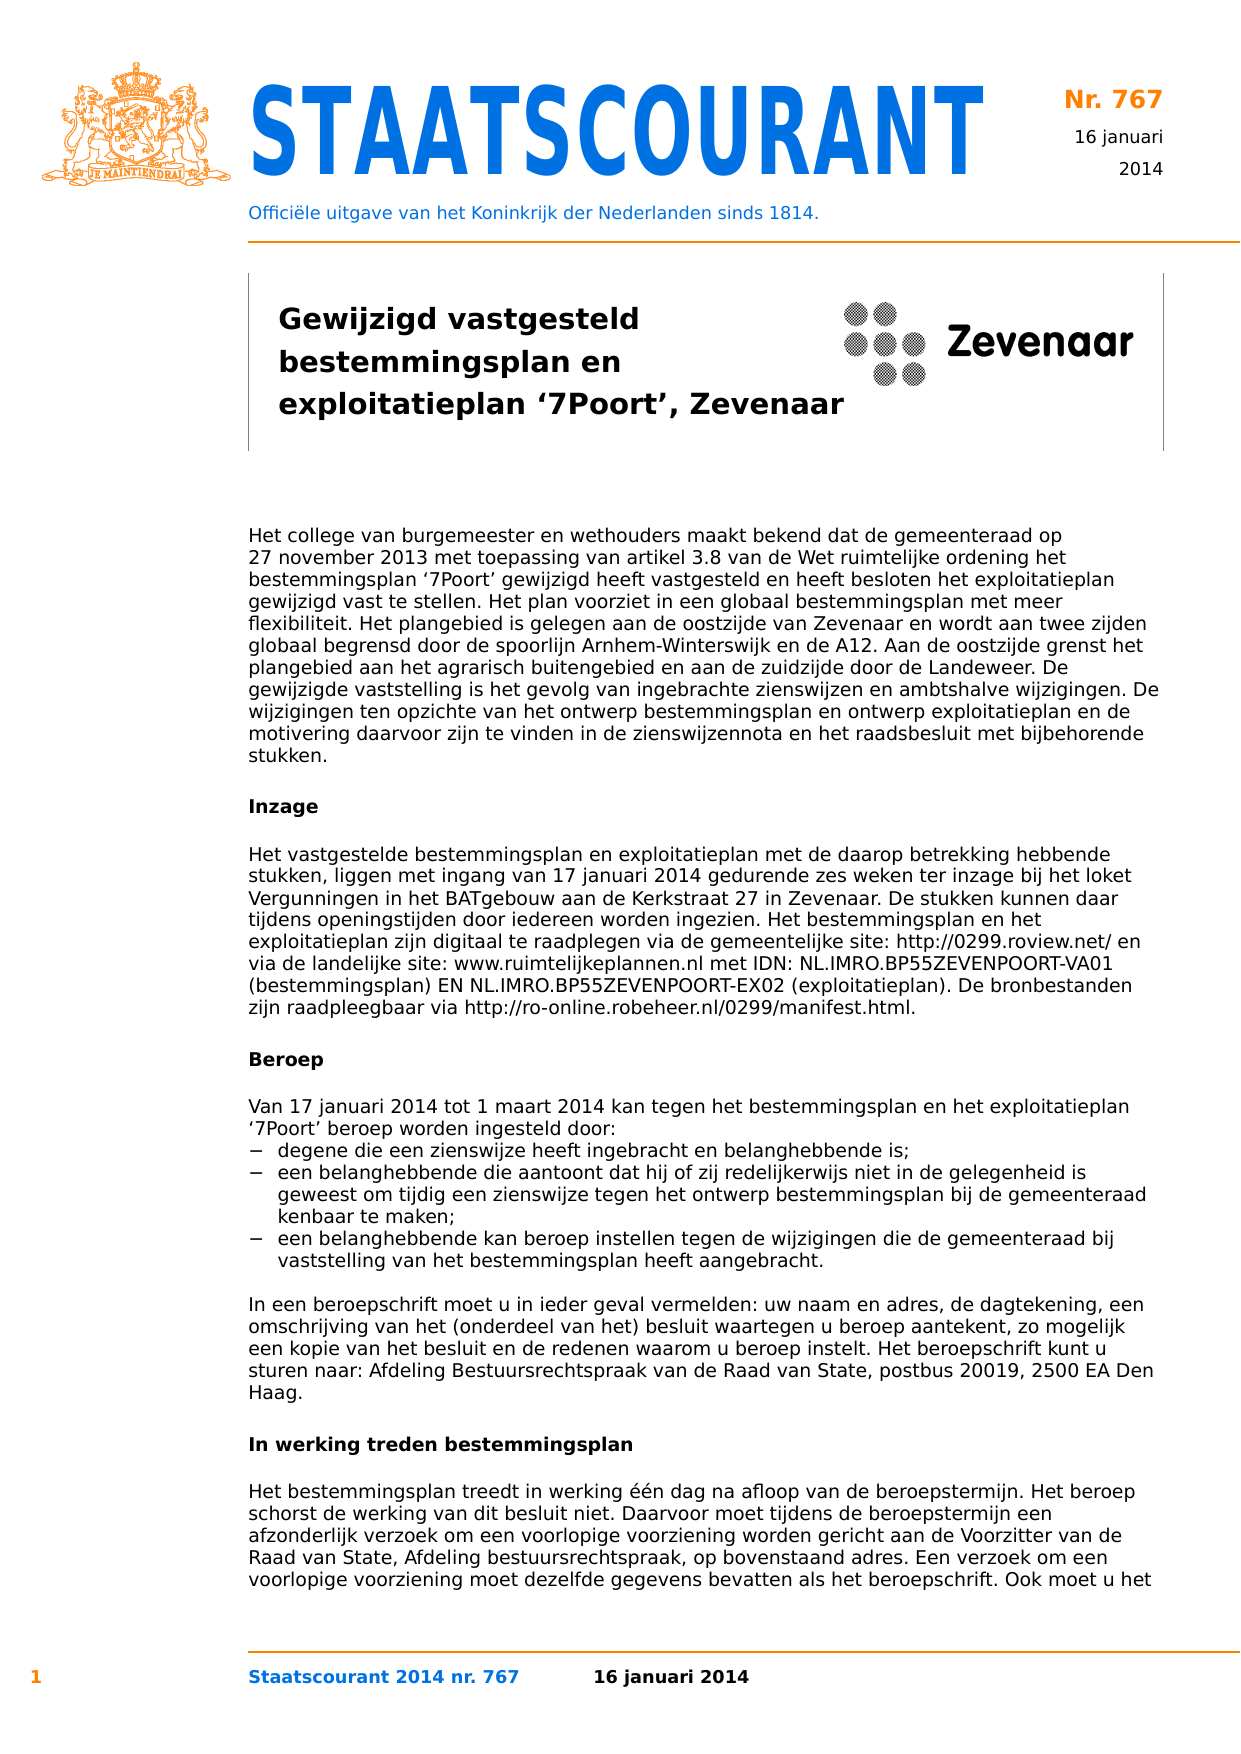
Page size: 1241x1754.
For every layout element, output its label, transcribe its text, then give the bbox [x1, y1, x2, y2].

table_header STAATSCOURANT [248, 62, 998, 203]
table_cell 2014 [998, 153, 1240, 203]
subtitle Beroep [248, 1049, 1163, 1071]
table_cell Officiële uitgave van het Koninkrijk der Nederlanden sinds 1814. [248, 203, 1240, 241]
text Het vastgestelde bestemmingsplan en exploitatieplan met de daarop betrekking hebbende stukken, liggen met ingang van 17 januari 2014 gedurende zes weken ter inzage bij het loket Vergunningen in het BATgebouw aan de Kerkstraat 27 in Zevenaar. De stukken kunnen daar tijdens openingstijden door iedereen worden ingezien. Het bestemmingsplan en het exploitatieplan zijn digitaal te raadplegen via de gemeentelijke site: http://0299.roview.net/ en via de landelijke site: www.ruimtelijkeplannen.nl met IDN: NL.IMRO.BP55ZEVENPOORT-VA01 (bestemmingsplan) EN NL.IMRO.BP55ZEVENPOORT-EX02 (exploitatieplan). De bronbestanden zijn raadpleegbaar via http://ro-online.robeheer.nl/0299/manifest.html. [248, 843, 1163, 1019]
text Het college van burgemeester en wethouders maakt bekend dat de gemeenteraad op 27 november 2013 met toepassing van artikel 3.8 van de Wet ruimtelijke ordening het bestemmingsplan ‘7Poort’ gewijzigd heeft vastgesteld en heeft besloten het exploitatieplan gewijzigd vast te stellen. Het plan voorziet in een globaal bestemmingsplan met meer flexibiliteit. Het plangebied is gelegen aan de oostzijde van Zevenaar en wordt aan twee zijden globaal begrensd door de spoorlijn Arnhem-Winterswijk en de A12. Aan de oostzijde grenst het plangebied aan het agrarisch buitengebied en aan de zuidzijde door de Landeweer. De gewijzigde vaststelling is het gevolg van ingebrachte zienswijzen en ambtshalve wijzigingen. De wijzigingen ten opzichte van het ontwerp bestemmingsplan en ontwerp exploitatieplan en de motivering daarvoor zijn te vinden in de zienswijzennota en het raadsbesluit met bijbehorende stukken. [248, 525, 1163, 766]
text − een belanghebbende kan beroep instellen tegen de wijzigingen die de gemeenteraad bij vaststelling van het bestemmingsplan heeft aangebracht. [248, 1228, 1163, 1272]
text Het bestemmingsplan treedt in werking één dag na afloop van de beroepstermijn. Het beroep schorst de werking van dit besluit niet. Daarvoor moet tijdens de beroepstermijn een afzonderlijk verzoek om een voorlopige voorziening worden gericht aan de Voorzitter van de Raad van State, Afdeling bestuursrechtspraak, op bovenstaand adres. Een verzoek om een voorlopige voorziening moet dezelfde gegevens bevatten als het beroepschrift. Ook moet u het [248, 1481, 1163, 1591]
text In een beroepschrift moet u in ieder geval vermelden: uw naam en adres, de dagtekening, een omschrijving van het (onderdeel van het) besluit waartegen u beroep aantekent, zo mogelijk een kopie van het besluit en de redenen waarom u beroep instelt. Het beroepschrift kunt u sturen naar: Afdeling Bestuursrechtspraak van de Raad van State, postbus 20019, 2500 EA Den Haag. [248, 1294, 1163, 1404]
subtitle In werking treden bestemmingsplan [248, 1434, 1163, 1456]
table_header Nr. 767 [998, 62, 1240, 121]
table_cell 16 januari [998, 121, 1240, 153]
picture [41, 62, 231, 186]
text − een belanghebbende die aantoont dat hij of zij redelijkerwijs niet in de gelegenheid is geweest om tijdig een zienswijze tegen het ontwerp bestemmingsplan bij de gemeenteraad kenbaar te maken; [248, 1162, 1163, 1228]
subtitle Inzage [248, 796, 1163, 818]
text Van 17 januari 2014 tot 1 maart 2014 kan tegen het bestemmingsplan en het exploitatieplan ‘7Poort’ beroep worden ingesteld door: [248, 1096, 1163, 1140]
text − degene die een zienswijze heeft ingebracht en belanghebbende is; [248, 1140, 1163, 1162]
table_header [25, 62, 248, 241]
picture [844, 302, 1134, 386]
subtitle Gewijzigd vastgesteld bestemmingsplan en exploitatieplan ‘7Poort’, Zevenaar [249, 273, 1163, 451]
